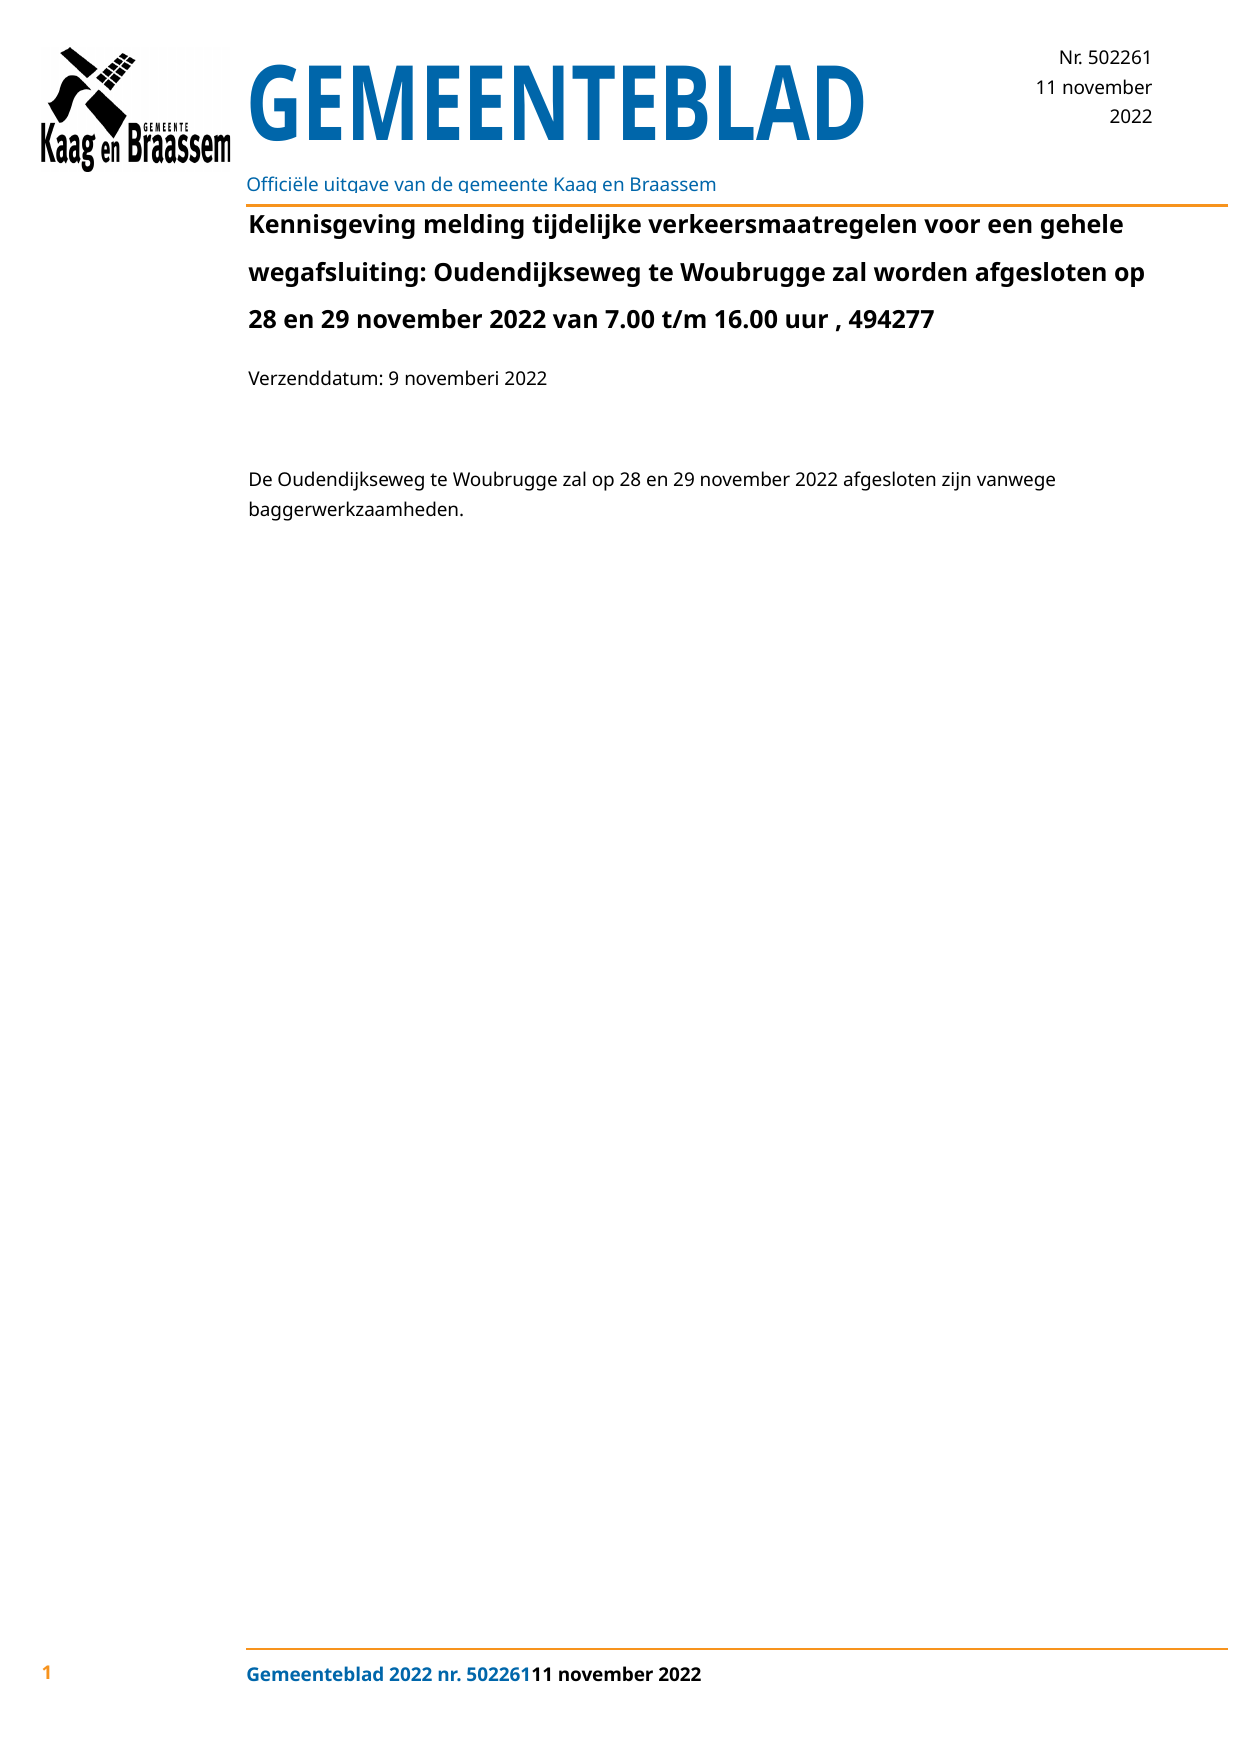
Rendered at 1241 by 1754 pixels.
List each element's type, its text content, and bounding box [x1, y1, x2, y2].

text De Oudendijkseweg te Woubrugge zal op 28 en 29 november 2022 afgesloten zijn vanwege baggerwerkzaamheden. [248, 466, 1152, 522]
picture [41, 47, 231, 172]
text Verzenddatum: 9 novemberi 2022 [248, 366, 1152, 391]
text Kennisgeving melding tijdelijke verkeersmaatregelen voor een gehele wegafsluiting: Oudendijkseweg te Woubrugge zal worden afgesloten op 28 en 29 november 2022 van 7.00 t/m 16.00 uur , 494277 [248, 207, 1152, 336]
